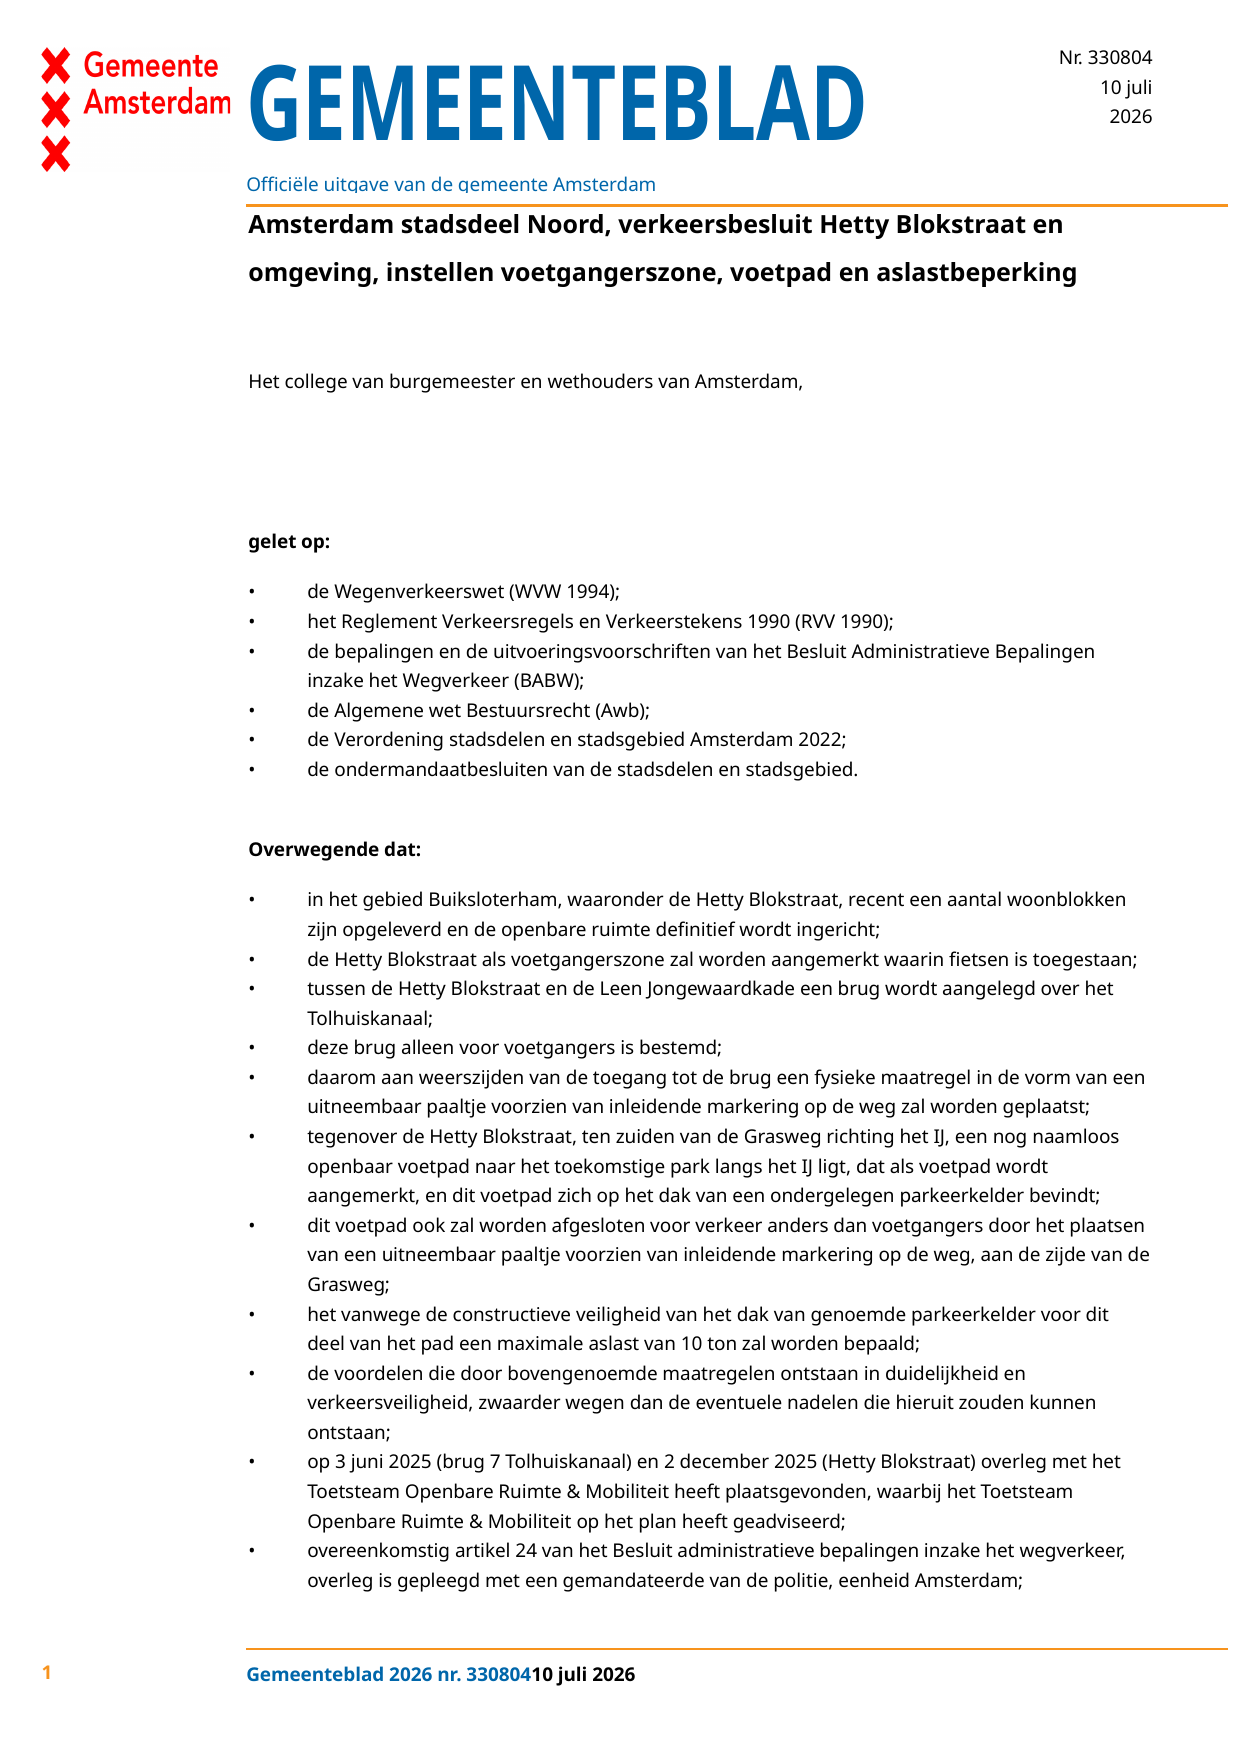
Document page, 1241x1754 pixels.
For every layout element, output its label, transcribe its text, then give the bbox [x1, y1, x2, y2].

list de ondermandaatbesluiten van de stadsdelen en stadsgebied. [248, 756, 1152, 782]
text Het college van burgemeester en wethouders van Amsterdam, [248, 368, 1152, 394]
picture [41, 47, 231, 172]
list het vanwege de constructieve veiligheid van het dak van genoemde parkeerkelder voor dit deel van het pad een maximale aslast van 10 ton zal worden bepaald; [248, 1301, 1152, 1356]
text Amsterdam stadsdeel Noord, verkeersbesluit Hetty Blokstraat en omgeving, instellen voetgangerszone, voetpad en aslastbeperking [248, 207, 1152, 288]
list dit voetpad ook zal worden afgesloten voor verkeer anders dan voetgangers door het plaatsen van een uitneembaar paaltje voorzien van inleidende markering op de weg, aan de zijde van de Grasweg; [248, 1212, 1152, 1297]
text gelet op: [248, 528, 1152, 554]
list tegenover de Hetty Blokstraat, ten zuiden van de Grasweg richting het IJ, een nog naamloos openbaar voetpad naar het toekomstige park langs het IJ ligt, dat als voetpad wordt aangemerkt, en dit voetpad zich op het dak van een ondergelegen parkeerkelder bevindt; [248, 1123, 1152, 1208]
list deze brug alleen voor voetgangers is bestemd; [248, 1034, 1152, 1060]
list de bepalingen en de uitvoeringsvoorschriften van het Besluit Administratieve Bepalingen inzake het Wegverkeer (BABW); [248, 638, 1152, 693]
list daarom aan weerszijden van de toegang tot de brug een fysieke maatregel in de vorm van een uitneembaar paaltje voorzien van inleidende markering op de weg zal worden geplaatst; [248, 1064, 1152, 1119]
text Overwegende dat: [248, 836, 1152, 862]
list de Algemene wet Bestuursrecht (Awb); [248, 697, 1152, 723]
list tussen de Hetty Blokstraat en de Leen Jongewaardkade een brug wordt aangelegd over het Tolhuiskanaal; [248, 975, 1152, 1031]
list in het gebied Buiksloterham, waaronder de Hetty Blokstraat, recent een aantal woonblokken zijn opgeleverd en de openbare ruimte definitief wordt ingericht; [248, 887, 1152, 942]
list de Hetty Blokstraat als voetgangerszone zal worden aangemerkt waarin fietsen is toegestaan; [248, 946, 1152, 971]
list het Reglement Verkeersregels en Verkeerstekens 1990 (RVV 1990); [248, 608, 1152, 634]
list op 3 juni 2025 (brug 7 Tolhuiskanaal) en 2 december 2025 (Hetty Blokstraat) overleg met het Toetsteam Openbare Ruimte & Mobiliteit heeft plaatsgevonden, waarbij het Toetsteam Openbare Ruimte & Mobiliteit op het plan heeft geadviseerd; [248, 1449, 1152, 1533]
list de Wegenverkeerswet (WVW 1994); [248, 579, 1152, 604]
list overeenkomstig artikel 24 van het Besluit administratieve bepalingen inzake het wegverkeer, overleg is gepleegd met een gemandateerde van de politie, eenheid Amsterdam; [248, 1537, 1152, 1593]
list de Verordening stadsdelen en stadsgebied Amsterdam 2022; [248, 727, 1152, 752]
list de voordelen die door bovengenoemde maatregelen ontstaan in duidelijkheid en verkeersveiligheid, zwaarder wegen dan de eventuele nadelen die hieruit zouden kunnen ontstaan; [248, 1360, 1152, 1445]
